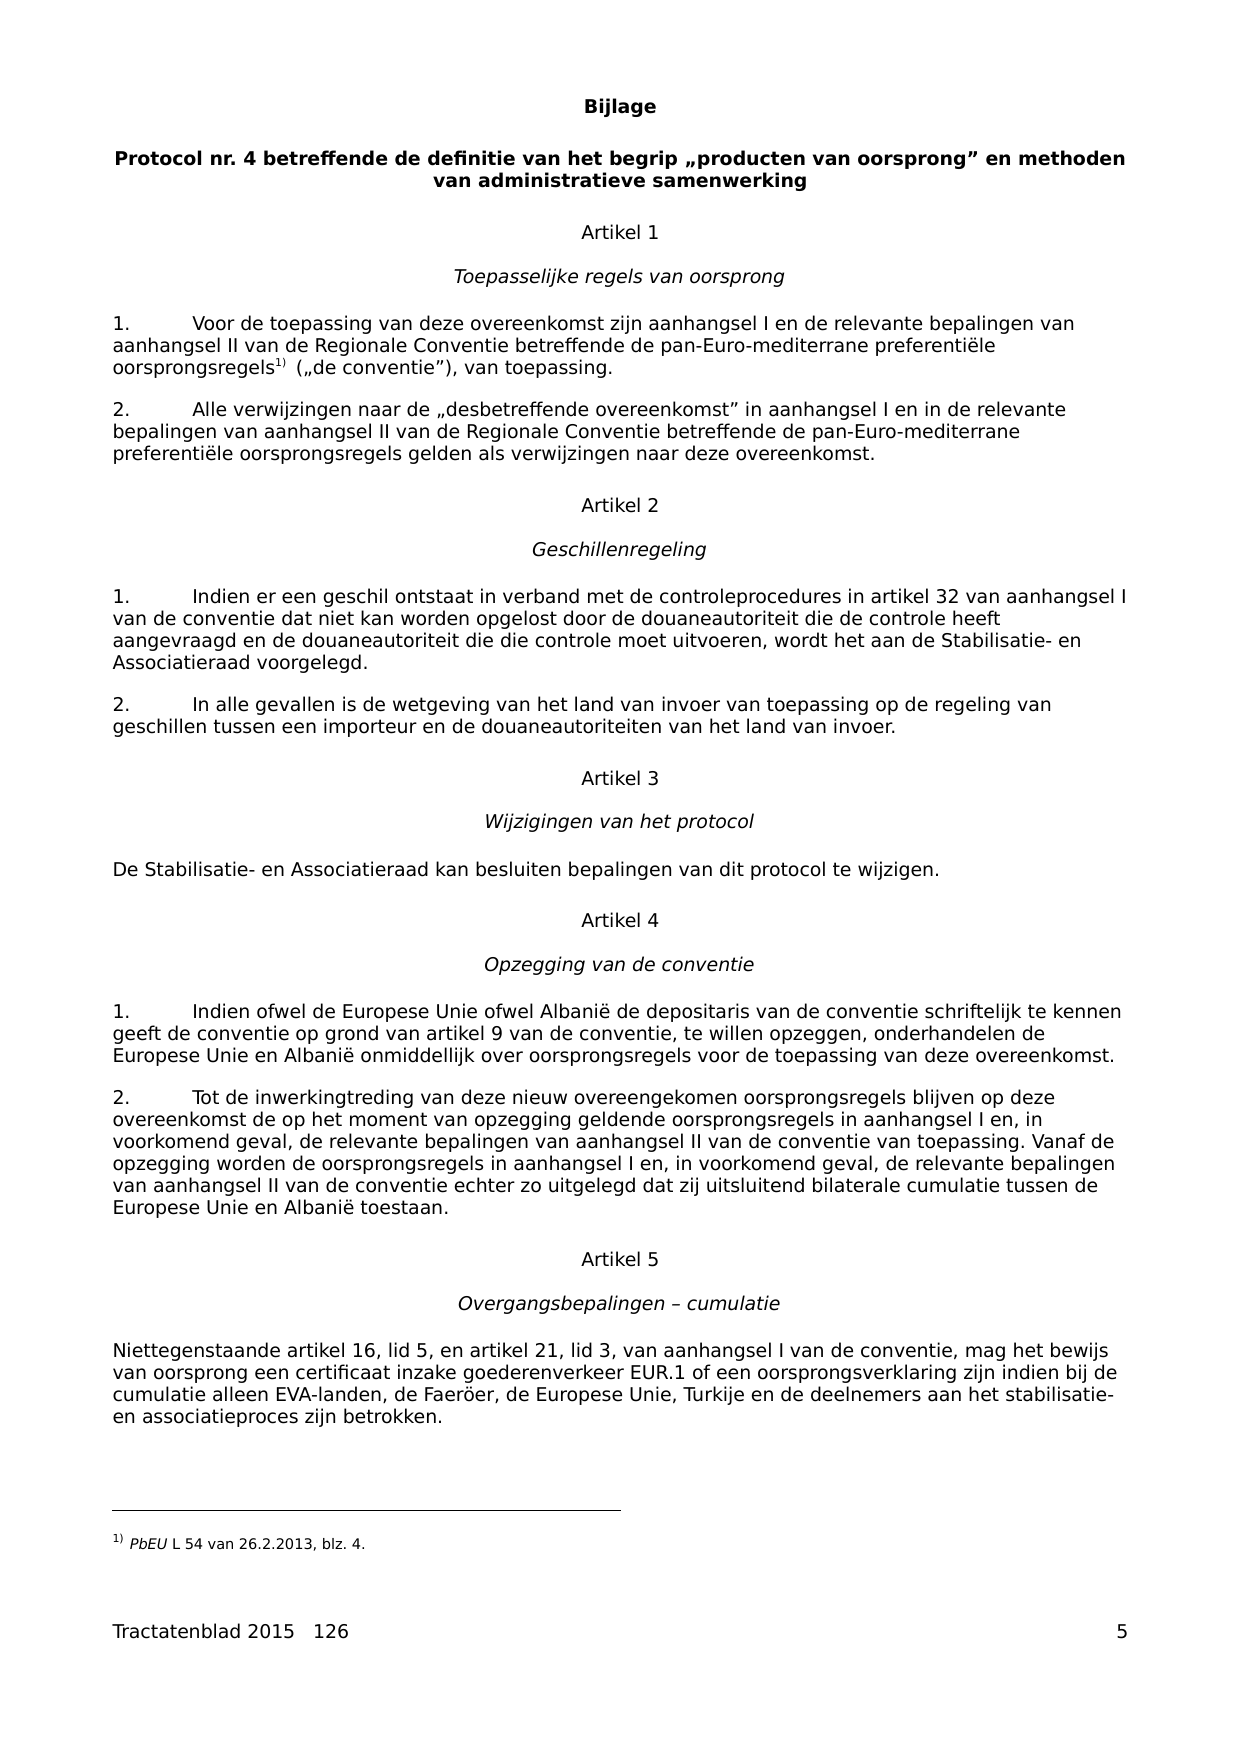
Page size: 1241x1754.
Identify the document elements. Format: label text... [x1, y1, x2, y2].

subtitle Bijlage [112, 96, 1128, 118]
text 1. Indien ofwel de Europese Unie ofwel Albanië de depositaris van de conventie schriftelijk te kennen geeft de conventie op grond van artikel 9 van de conventie, te willen opzeggen, onderhandelen de Europese Unie en Albanië onmiddellijk over oorsprongsregels voor de toepassing van deze overeenkomst. [112, 1001, 1128, 1067]
text PbEU L 54 van 26.2.2013, blz. 4. [112, 1532, 1128, 1554]
text 2. In alle gevallen is de wetgeving van het land van invoer van toepassing op de regeling van geschillen tussen een importeur en de douaneautoriteiten van het land van invoer. [112, 693, 1128, 737]
subtitle Artikel 5 Overgangsbepalingen – cumulatie [112, 1249, 1128, 1315]
text 1. Voor de toepassing van deze overeenkomst zijn aanhangsel I en de relevante bepalingen van aanhangsel II van de Regionale Conventie betreffende de pan-Euro-mediterrane preferentiële oorsprongsregels („de conventie”), van toepassing. [112, 313, 1128, 379]
subtitle Artikel 3 Wijzigingen van het protocol [112, 767, 1128, 833]
text De Stabilisatie- en Associatieraad kan besluiten bepalingen van dit protocol te wijzigen. [112, 858, 1128, 880]
subtitle Protocol nr. 4 betreffende de definitie van het begrip „producten van oorsprong” en methoden van administratieve samenwerking [112, 148, 1128, 192]
text 2. Alle verwijzingen naar de „desbetreffende overeenkomst” in aanhangsel I en in de relevante bepalingen van aanhangsel II van de Regionale Conventie betreffende de pan-Euro-mediterrane preferentiële oorsprongsregels gelden als verwijzingen naar deze overeenkomst. [112, 399, 1128, 465]
text 2. Tot de inwerkingtreding van deze nieuw overeengekomen oorsprongsregels blijven op deze overeenkomst de op het moment van opzegging geldende oorsprongsregels in aanhangsel I en, in voorkomend geval, de relevante bepalingen van aanhangsel II van de conventie van toepassing. Vanaf de opzegging worden de oorsprongsregels in aanhangsel I en, in voorkomend geval, de relevante bepalingen van aanhangsel II van de conventie echter zo uitgelegd dat zij uitsluitend bilaterale cumulatie tussen de Europese Unie en Albanië toestaan. [112, 1087, 1128, 1219]
text Niettegenstaande artikel 16, lid 5, en artikel 21, lid 3, van aanhangsel I van de conventie, mag het bewijs van oorsprong een certificaat inzake goederenverkeer EUR.1 of een oorsprongsverklaring zijn indien bij de cumulatie alleen EVA-landen, de Faeröer, de Europese Unie, Turkije en de deelnemers aan het stabilisatie- en associatieproces zijn betrokken. [112, 1340, 1128, 1428]
text 1. Indien er een geschil ontstaat in verband met de controleprocedures in artikel 32 van aanhangsel I van de conventie dat niet kan worden opgelost door de douaneautoriteit die de controle heeft aangevraagd en de douaneautoriteit die die controle moet uitvoeren, wordt het aan de Stabilisatie- en Associatieraad voorgelegd. [112, 586, 1128, 673]
subtitle Artikel 2 Geschillenregeling [112, 495, 1128, 561]
subtitle Artikel 1 Toepasselijke regels van oorsprong [112, 222, 1128, 288]
subtitle Artikel 4 Opzegging van de conventie [112, 910, 1128, 976]
